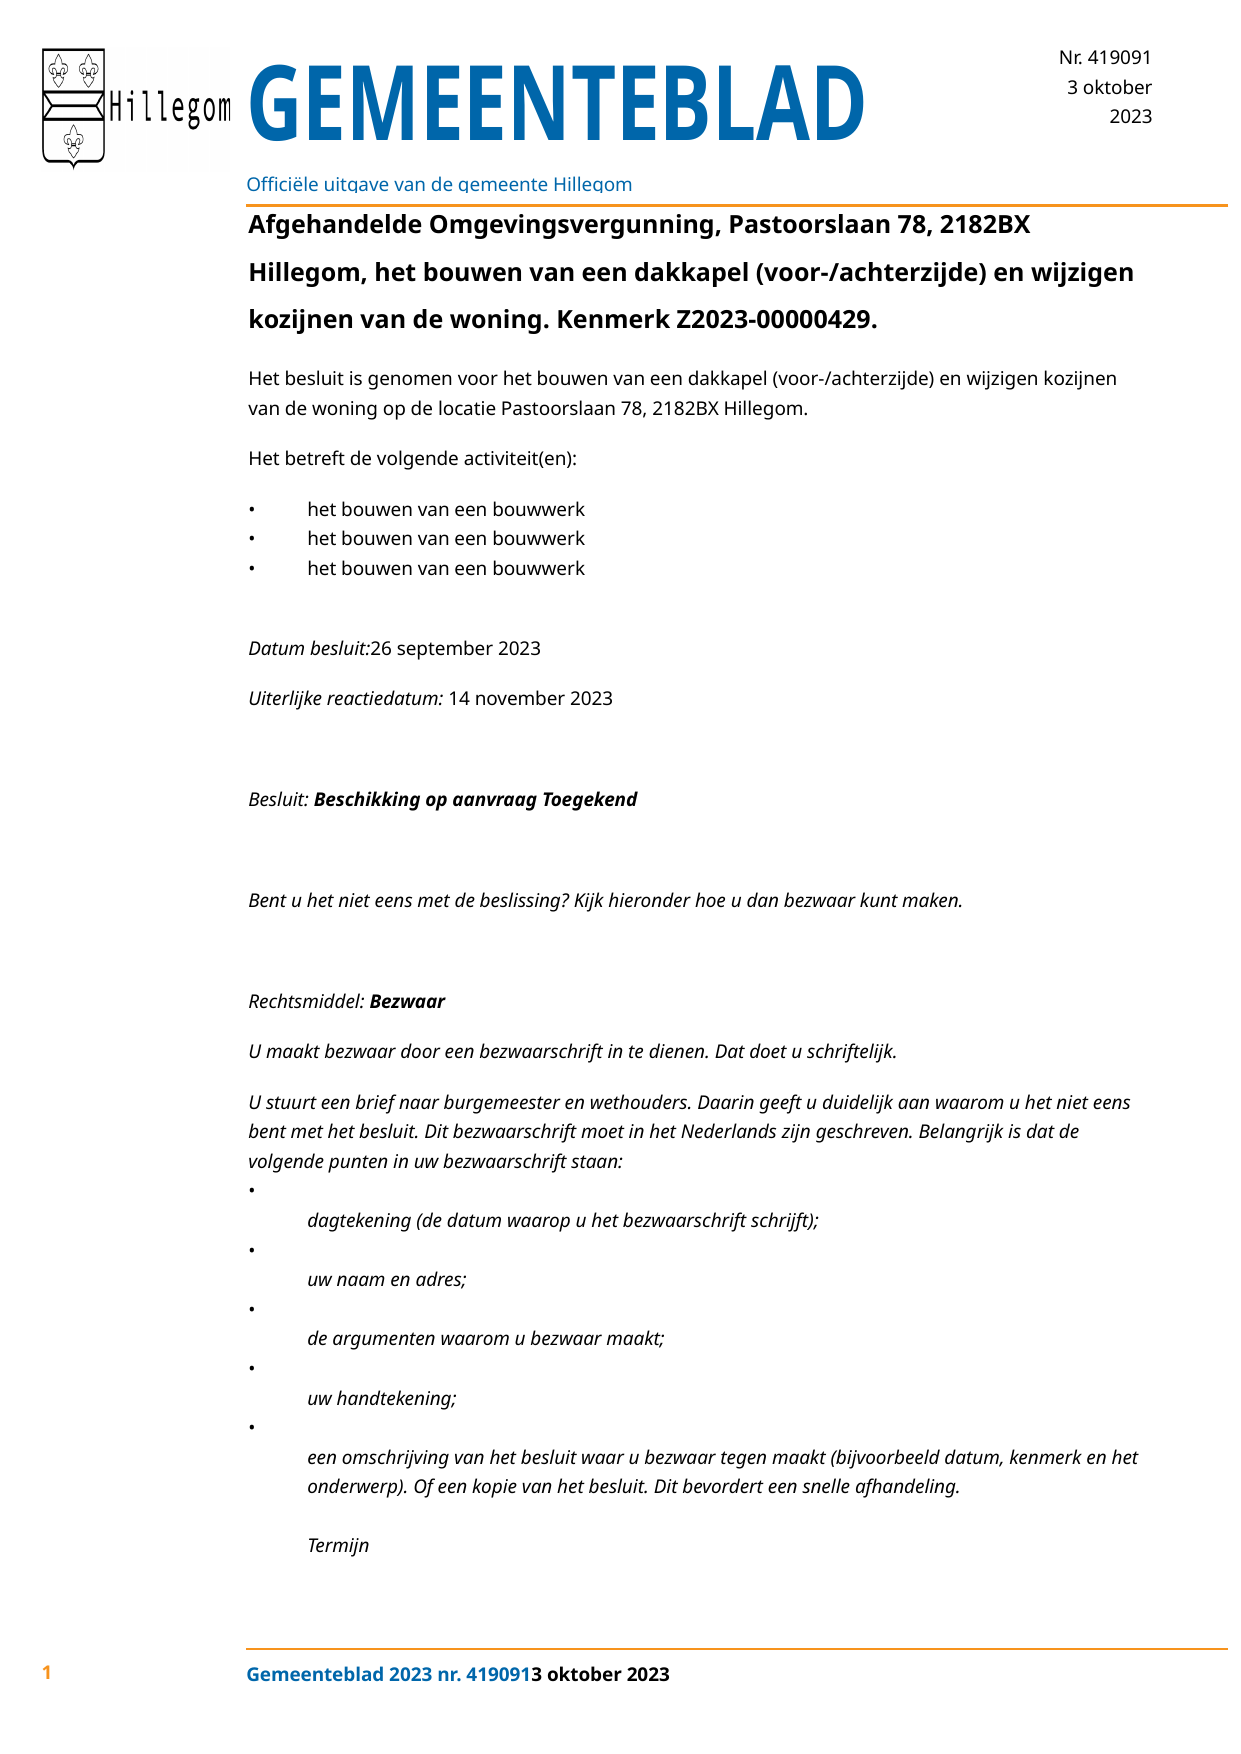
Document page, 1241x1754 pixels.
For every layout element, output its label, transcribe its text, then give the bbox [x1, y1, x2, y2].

text Besluit: Beschikking op aanvraag Toegekend [248, 786, 1152, 812]
list een omschrijving van het besluit waar u bezwaar tegen maakt (bijvoorbeeld datum, kenmerk en het onderwerp). Of een kopie van het besluit. Dit bevordert een snelle afhandeling. [248, 1444, 1152, 1499]
list het bouwen van een bouwwerk [248, 496, 1152, 522]
text Datum besluit:26 september 2023 [248, 635, 1152, 661]
text Afgehandelde Omgevingsvergunning, Pastoorslaan 78, 2182BX Hillegom, het bouwen van een dakkapel (voor-/achterzijde) en wijzigen kozijnen van de woning. Kenmerk Z2023-00000429. [248, 207, 1152, 336]
list dagtekening (de datum waarop u het bezwaarschrift schrijft); [248, 1207, 1152, 1233]
list uw naam en adres; [248, 1266, 1152, 1292]
text Bent u het niet eens met de beslissing? Kijk hieronder hoe u dan bezwaar kunt maken. [248, 887, 1152, 913]
picture [41, 47, 231, 172]
list uw handtekening; [248, 1385, 1152, 1410]
list het bouwen van een bouwwerk [248, 526, 1152, 551]
list het bouwen van een bouwwerk [248, 555, 1152, 581]
list de argumenten waarom u bezwaar maakt; [248, 1326, 1152, 1351]
text U maakt bezwaar door een bezwaarschrift in te dienen. Dat doet u schriftelijk. [248, 1038, 1152, 1064]
list Termijn [248, 1533, 1152, 1558]
text U stuurt een brief naar burgemeester en wethouders. Daarin geeft u duidelijk aan waarom u het niet eens bent met het besluit. Dit bezwaarschrift moet in het Nederlands zijn geschreven. Belangrijk is dat de volgende punten in uw bezwaarschrift staan: [248, 1089, 1152, 1174]
text Uiterlijke reactiedatum: 14 november 2023 [248, 686, 1152, 711]
text Rechtsmiddel: Bezwaar [248, 988, 1152, 1014]
text Het betreft de volgende activiteit(en): [248, 446, 1152, 471]
text Het besluit is genomen voor het bouwen van een dakkapel (voor-/achterzijde) en wijzigen kozijnen van de woning op de locatie Pastoorslaan 78, 2182BX Hillegom. [248, 366, 1152, 421]
